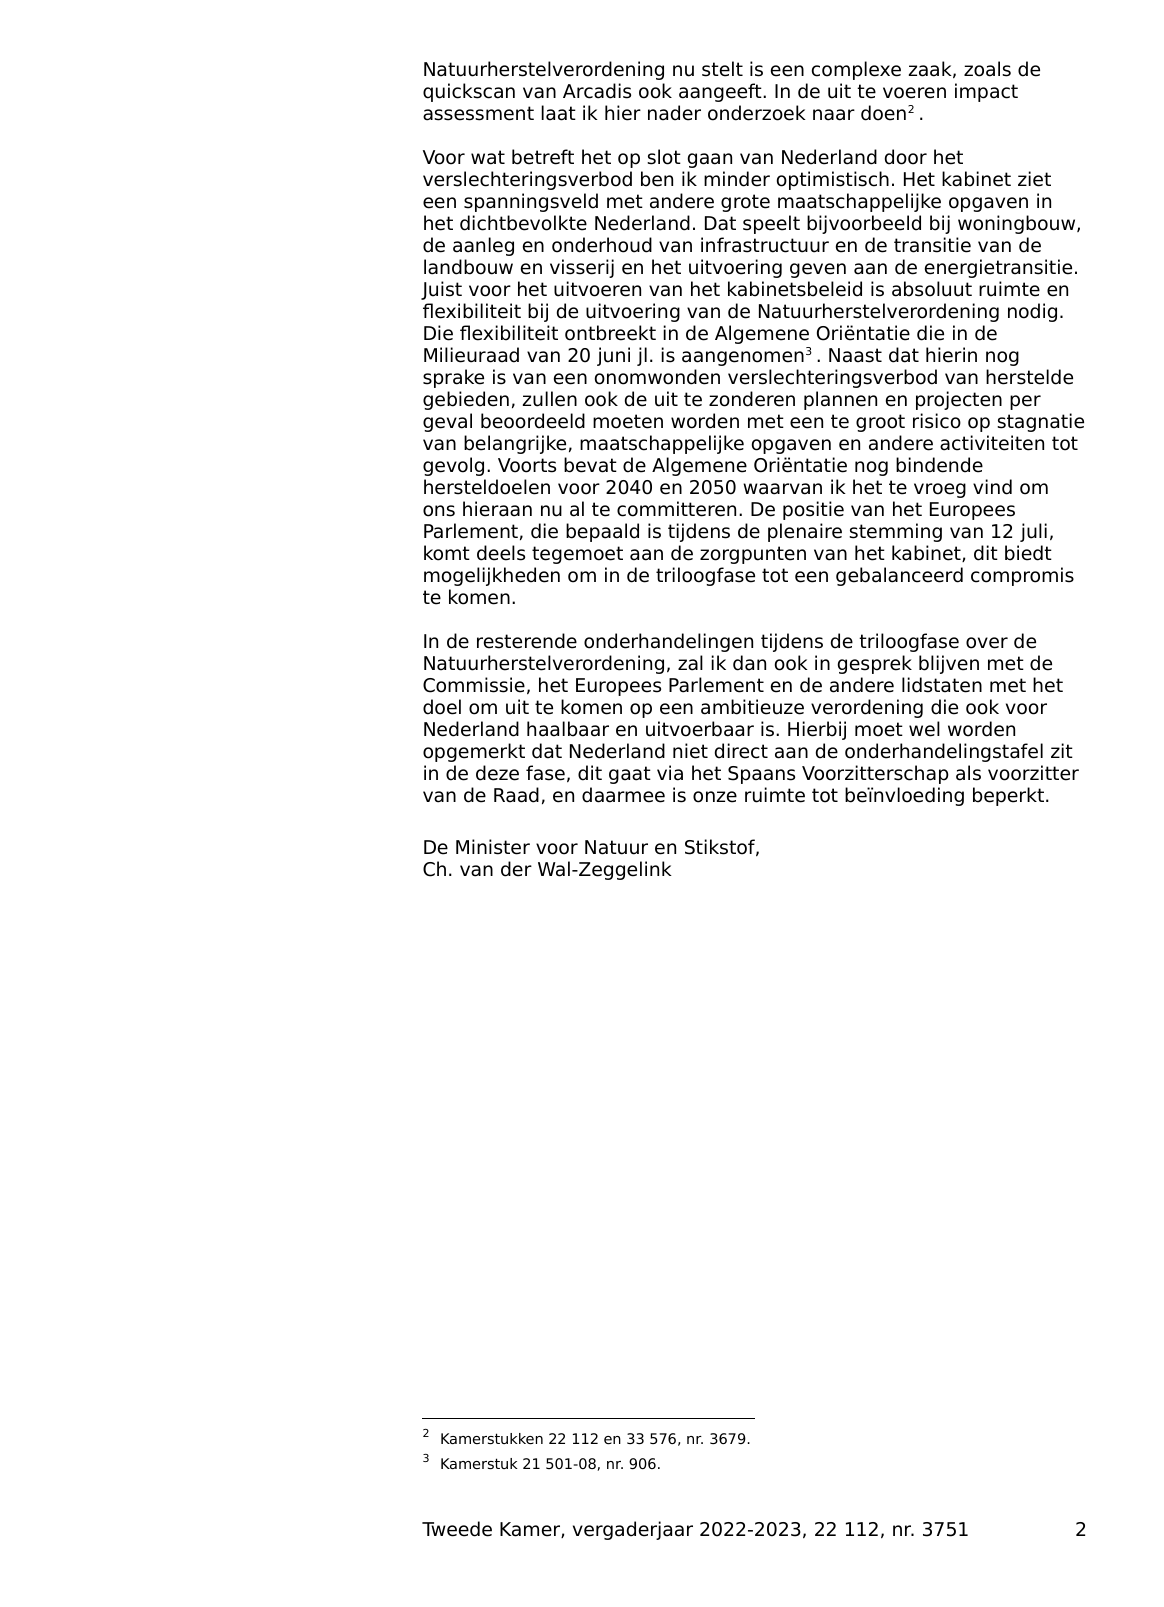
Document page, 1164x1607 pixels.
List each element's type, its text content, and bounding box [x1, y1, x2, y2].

text In de resterende onderhandelingen tijdens de triloogfase over de Natuurherstelverordening, zal ik dan ook in gesprek blijven met de Commissie, het Europees Parlement en de andere lidstaten met het doel om uit te komen op een ambitieuze verordening die ook voor Nederland haalbaar en uitvoerbaar is. Hierbij moet wel worden opgemerkt dat Nederland niet direct aan de onderhandelingstafel zit in de deze fase, dit gaat via het Spaans Voorzitterschap als voorzitter van de Raad, en daarmee is onze ruimte tot beïnvloeding beperkt. [422, 631, 1087, 807]
text Natuurherstelverordening nu stelt is een complexe zaak, zoals de quickscan van Arcadis ook aangeeft. In de uit te voeren impact assessment laat ik hier nader onderzoek naar doen. [422, 59, 1087, 125]
text Kamerstuk 21 501-08, nr. 906. [422, 1452, 1087, 1474]
text Kamerstukken 22 112 en 33 576, nr. 3679. [422, 1427, 1087, 1449]
text Voor wat betreft het op slot gaan van Nederland door het verslechteringsverbod ben ik minder optimistisch. Het kabinet ziet een spanningsveld met andere grote maatschappelijke opgaven in het dichtbevolkte Nederland. Dat speelt bijvoorbeeld bij woningbouw, de aanleg en onderhoud van infrastructuur en de transitie van de landbouw en visserij en het uitvoering geven aan de energietransitie. Juist voor het uitvoeren van het kabinetsbeleid is absoluut ruimte en flexibiliteit bij de uitvoering van de Natuurherstelverordening nodig. Die flexibiliteit ontbreekt in de Algemene Oriëntatie die in de Milieuraad van 20 juni jl. is aangenomen. Naast dat hierin nog sprake is van een onomwonden verslechteringsverbod van herstelde gebieden, zullen ook de uit te zonderen plannen en projecten per geval beoordeeld moeten worden met een te groot risico op stagnatie van belangrijke, maatschappelijke opgaven en andere activiteiten tot gevolg. Voorts bevat de Algemene Oriëntatie nog bindende hersteldoelen voor 2040 en 2050 waarvan ik het te vroeg vind om ons hieraan nu al te committeren. De positie van het Europees Parlement, die bepaald is tijdens de plenaire stemming van 12 juli, komt deels tegemoet aan de zorgpunten van het kabinet, dit biedt mogelijkheden om in de triloogfase tot een gebalanceerd compromis te komen. [422, 147, 1087, 609]
text De Minister voor Natuur en Stikstof, Ch. van der Wal-Zeggelink [422, 837, 1087, 881]
